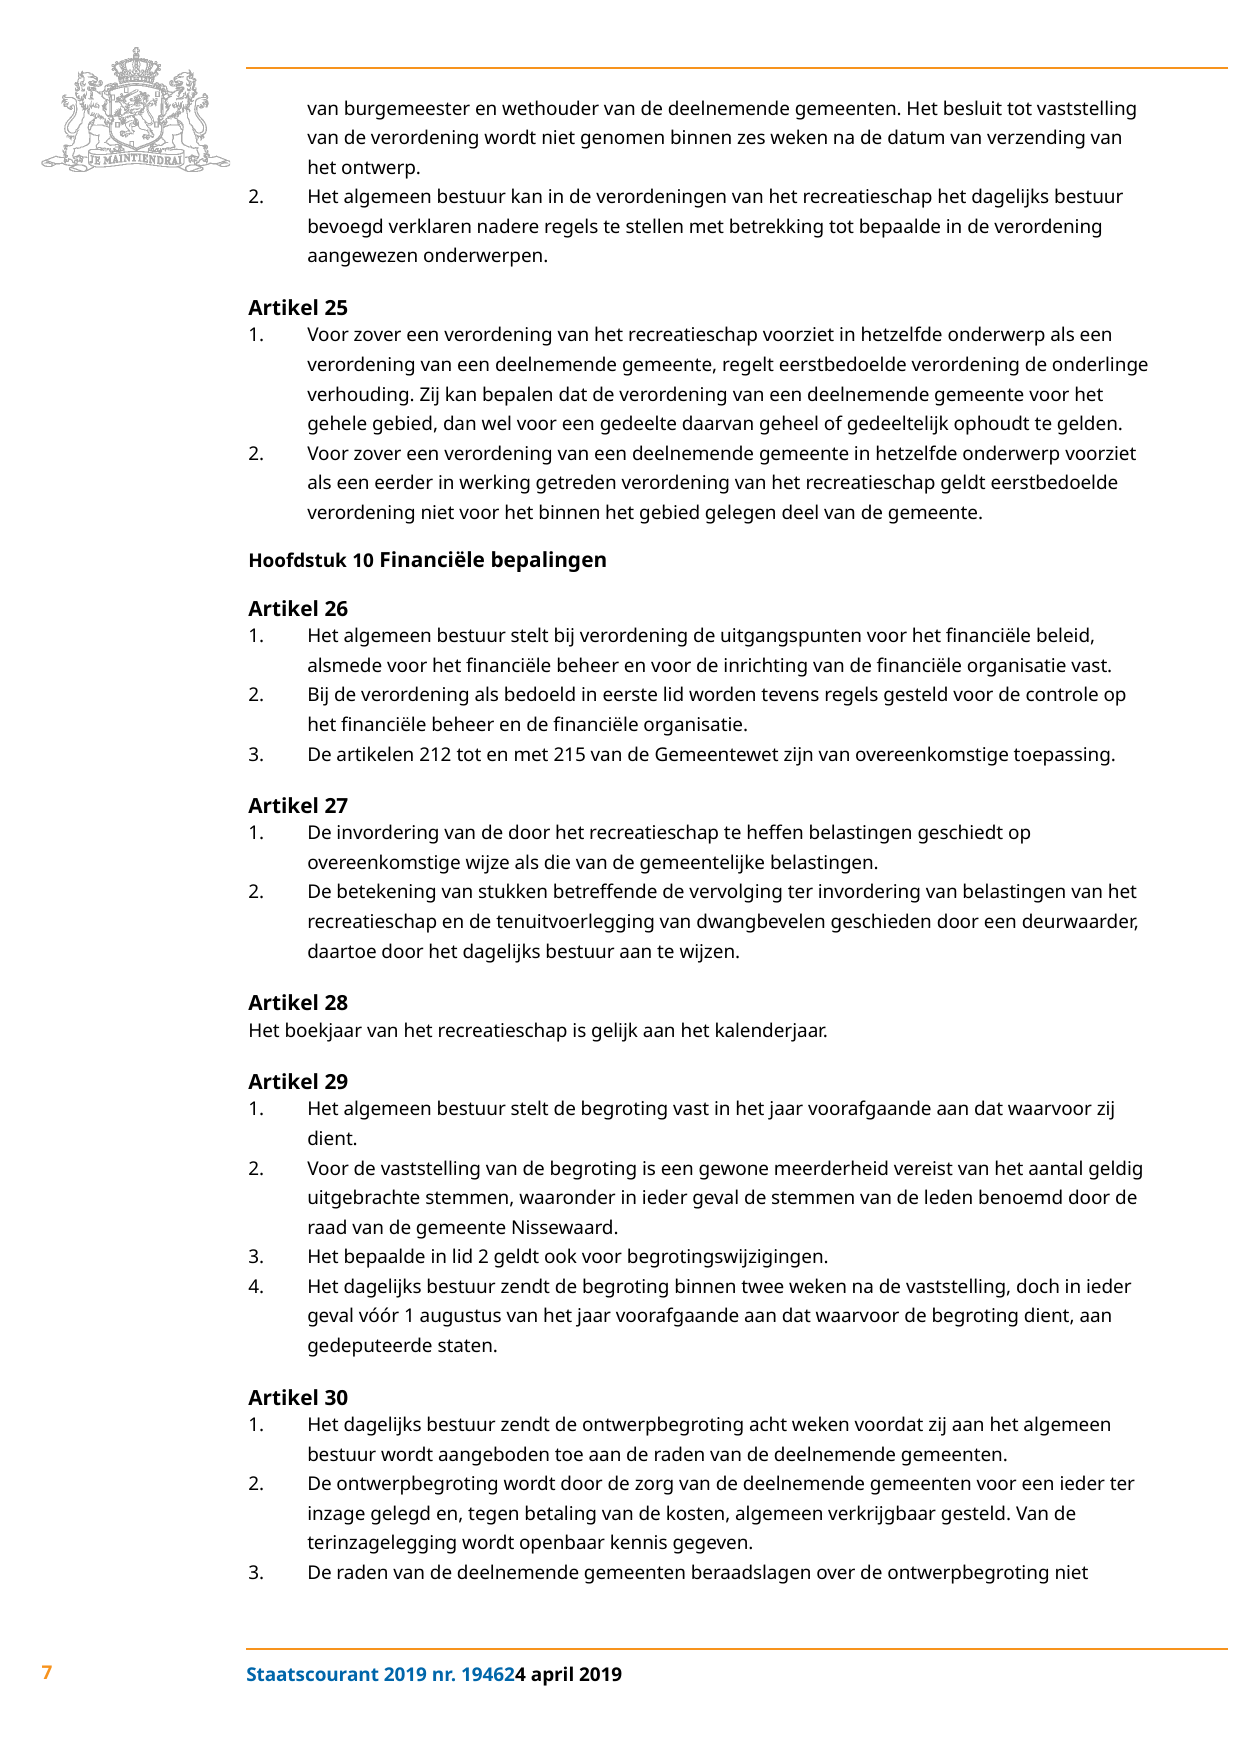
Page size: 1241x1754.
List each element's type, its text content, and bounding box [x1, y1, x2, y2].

list Voor de vaststelling van de begroting is een gewone meerderheid vereist van het aantal geldig uitgebrachte stemmen, waaronder in ieder geval de stemmen van de leden benoemd door de raad van de gemeente Nissewaard. [248, 1155, 1152, 1240]
list De invordering van de door het recreatieschap te heffen belastingen geschiedt op overeenkomstige wijze als die van de gemeentelijke belastingen. [248, 819, 1152, 875]
text Artikel 26 [248, 594, 1152, 622]
list Het algemeen bestuur stelt bij verordening de uitgangspunten voor het financiële beleid, alsmede voor het financiële beheer en voor de inrichting van de financiële organisatie vast. [248, 622, 1152, 678]
list Het algemeen bestuur stelt de begroting vast in het jaar voorafgaande aan dat waarvoor zij dient. [248, 1096, 1152, 1151]
text Artikel 30 [248, 1383, 1152, 1411]
text Hoofdstuk 10 Financiële bepalingen [248, 545, 1152, 573]
picture [41, 47, 231, 172]
list De raden van de deelnemende gemeenten beraadslagen over de ontwerpbegroting niet [248, 1559, 1152, 1585]
list Het dagelijks bestuur zendt de begroting binnen twee weken na de vaststelling, doch in ieder geval vóór 1 augustus van het jaar voorafgaande aan dat waarvoor de begroting dient, aan gedeputeerde staten. [248, 1273, 1152, 1358]
list Het dagelijks bestuur zendt de ontwerpbegroting acht weken voordat zij aan het algemeen bestuur wordt aangeboden toe aan de raden van de deelnemende gemeenten. [248, 1411, 1152, 1466]
text Artikel 27 [248, 791, 1152, 819]
text Artikel 25 [248, 293, 1152, 322]
list Het algemeen bestuur kan in de verordeningen van het recreatieschap het dagelijks bestuur bevoegd verklaren nadere regels te stellen met betrekking tot bepaalde in de verordening aangewezen onderwerpen. [248, 183, 1152, 268]
list Voor zover een verordening van het recreatieschap voorziet in hetzelfde onderwerp als een verordening van een deelnemende gemeente, regelt eerstbedoelde verordening de onderlinge verhouding. Zij kan bepalen dat de verordening van een deelnemende gemeente voor het gehele gebied, dan wel voor een gedeelte daarvan geheel of gedeeltelijk ophoudt te gelden. [248, 322, 1152, 436]
text Het boekjaar van het recreatieschap is gelijk aan het kalenderjaar. [248, 1017, 1152, 1042]
text Artikel 28 [248, 988, 1152, 1017]
text Artikel 29 [248, 1067, 1152, 1096]
list De betekening van stukken betreffende de vervolging ter invordering van belastingen van het recreatieschap en de tenuitvoerlegging van dwangbevelen geschieden door een deurwaarder, daartoe door het dagelijks bestuur aan te wijzen. [248, 879, 1152, 964]
list Bij de verordening als bedoeld in eerste lid worden tevens regels gesteld voor de controle op het financiële beheer en de financiële organisatie. [248, 682, 1152, 737]
list De ontwerpbegroting wordt door de zorg van de deelnemende gemeenten voor een ieder ter inzage gelegd en, tegen betaling van de kosten, algemeen verkrijgbaar gesteld. Van de terinzagelegging wordt openbaar kennis gegeven. [248, 1470, 1152, 1555]
list van burgemeester en wethouder van de deelnemende gemeenten. Het besluit tot vaststelling van de verordening wordt niet genomen binnen zes weken na de datum van verzending van het ontwerp. [248, 95, 1152, 180]
list De artikelen 212 tot en met 215 van de Gemeentewet zijn van overeenkomstige toepassing. [248, 741, 1152, 766]
list Voor zover een verordening van een deelnemende gemeente in hetzelfde onderwerp voorziet als een eerder in werking getreden verordening van het recreatieschap geldt eerstbedoelde verordening niet voor het binnen het gebied gelegen deel van de gemeente. [248, 440, 1152, 525]
list Het bepaalde in lid 2 geldt ook voor begrotingswijzigingen. [248, 1243, 1152, 1269]
